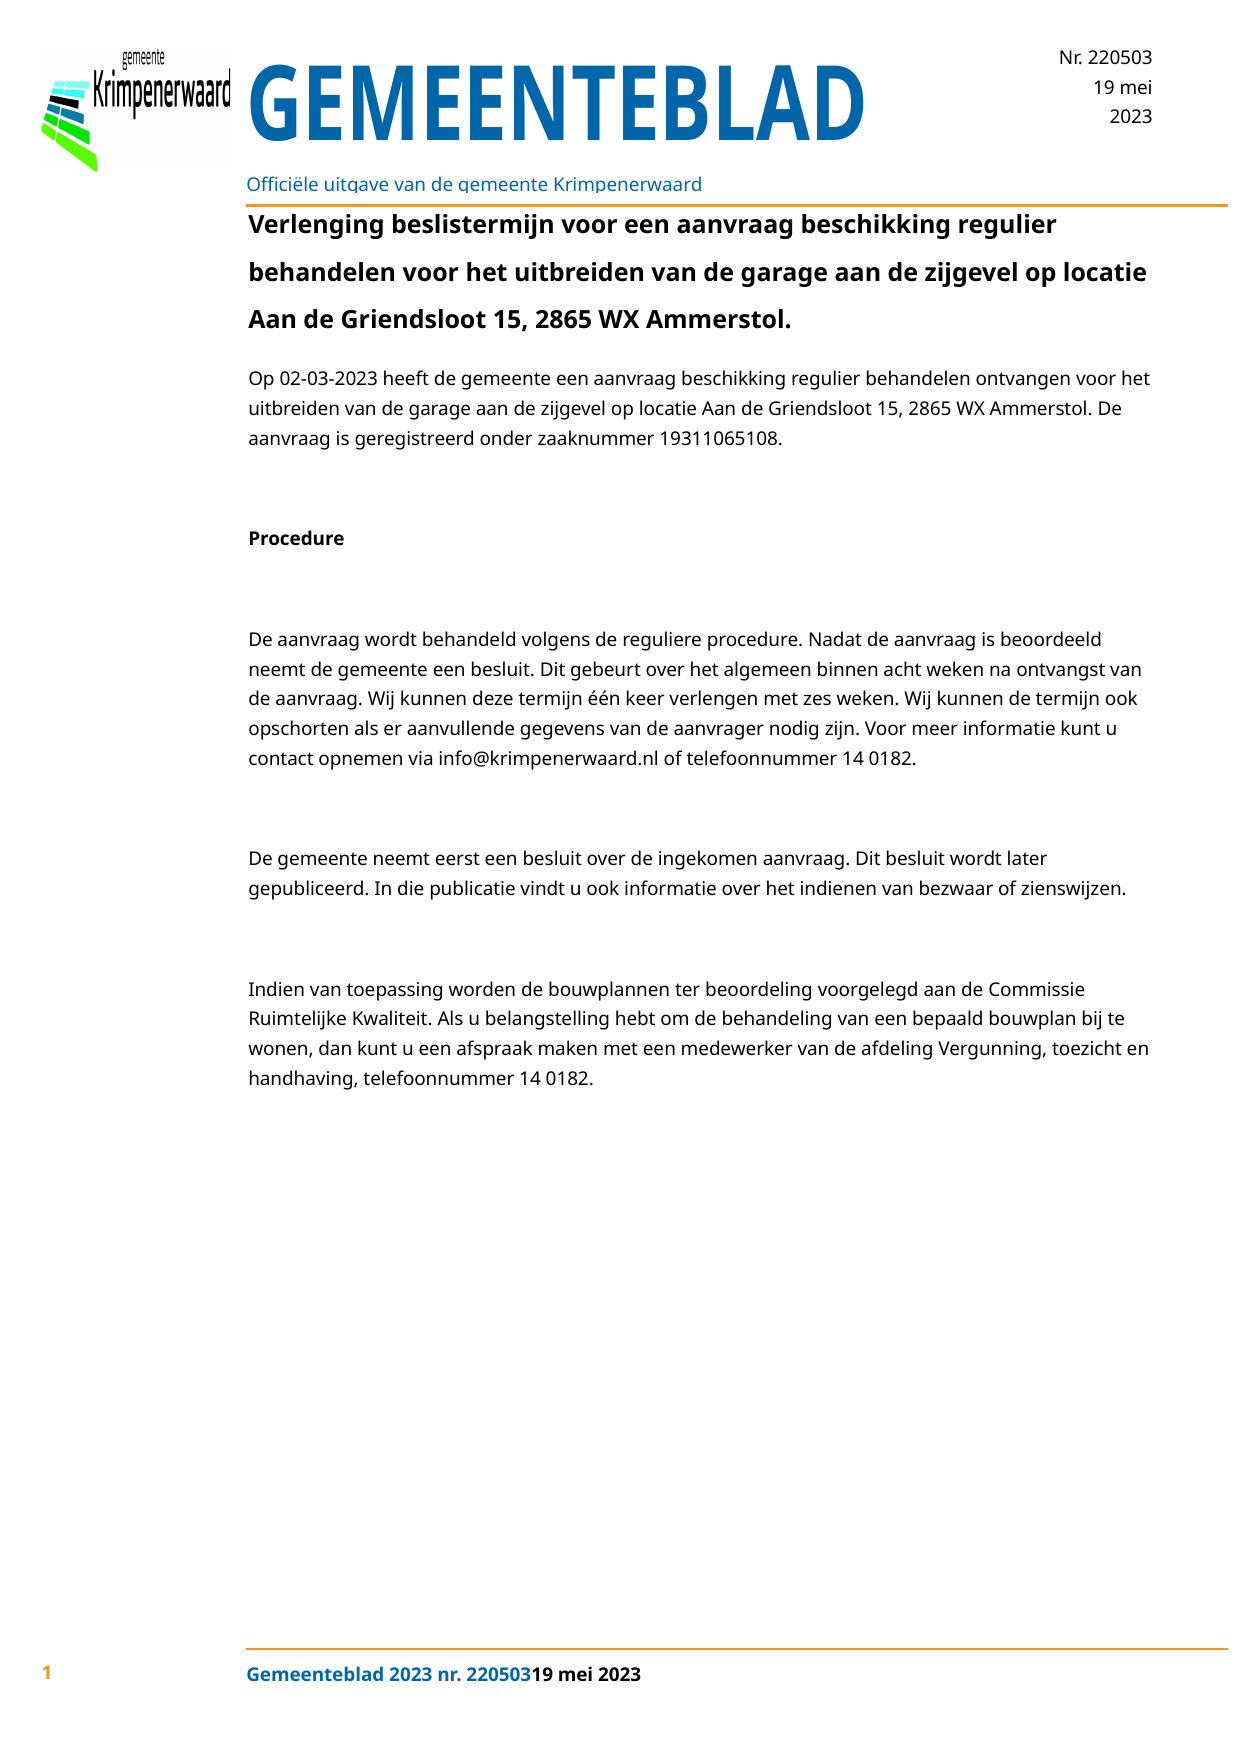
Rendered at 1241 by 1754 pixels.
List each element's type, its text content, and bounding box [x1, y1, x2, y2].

text Indien van toepassing worden de bouwplannen ter beoordeling voorgelegd aan de Commissie Ruimtelijke Kwaliteit. Als u belangstelling hebt om de behandeling van een bepaald bouwplan bij te wonen, dan kunt u een afspraak maken met een medewerker van de afdeling Vergunning, toezicht en handhaving, telefoonnummer 14 0182. [248, 976, 1152, 1090]
text De gemeente neemt eerst een besluit over de ingekomen aanvraag. Dit besluit wordt later gepubliceerd. In die publicatie vindt u ook informatie over het indienen van bezwaar of zienswijzen. [248, 846, 1152, 901]
picture [41, 47, 231, 172]
text Verlenging beslistermijn voor een aanvraag beschikking regulier behandelen voor het uitbreiden van de garage aan de zijgevel op locatie Aan de Griendsloot 15, 2865 WX Ammerstol. [248, 207, 1152, 336]
text De aanvraag wordt behandeld volgens de reguliere procedure. Nadat de aanvraag is beoordeeld neemt de gemeente een besluit. Dit gebeurt over het algemeen binnen acht weken na ontvangst van de aanvraag. Wij kunnen deze termijn één keer verlengen met zes weken. Wij kunnen de termijn ook opschorten als er aanvullende gegevens van de aanvrager nodig zijn. Voor meer informatie kunt u contact opnemen via info@krimpenerwaard.nl of telefoonnummer 14 0182. [248, 626, 1152, 770]
text Procedure [248, 526, 1152, 551]
text Op 02-03-2023 heeft de gemeente een aanvraag beschikking regulier behandelen ontvangen voor het uitbreiden van de garage aan de zijgevel op locatie Aan de Griendsloot 15, 2865 WX Ammerstol. De aanvraag is geregistreerd onder zaaknummer 19311065108. [248, 366, 1152, 450]
